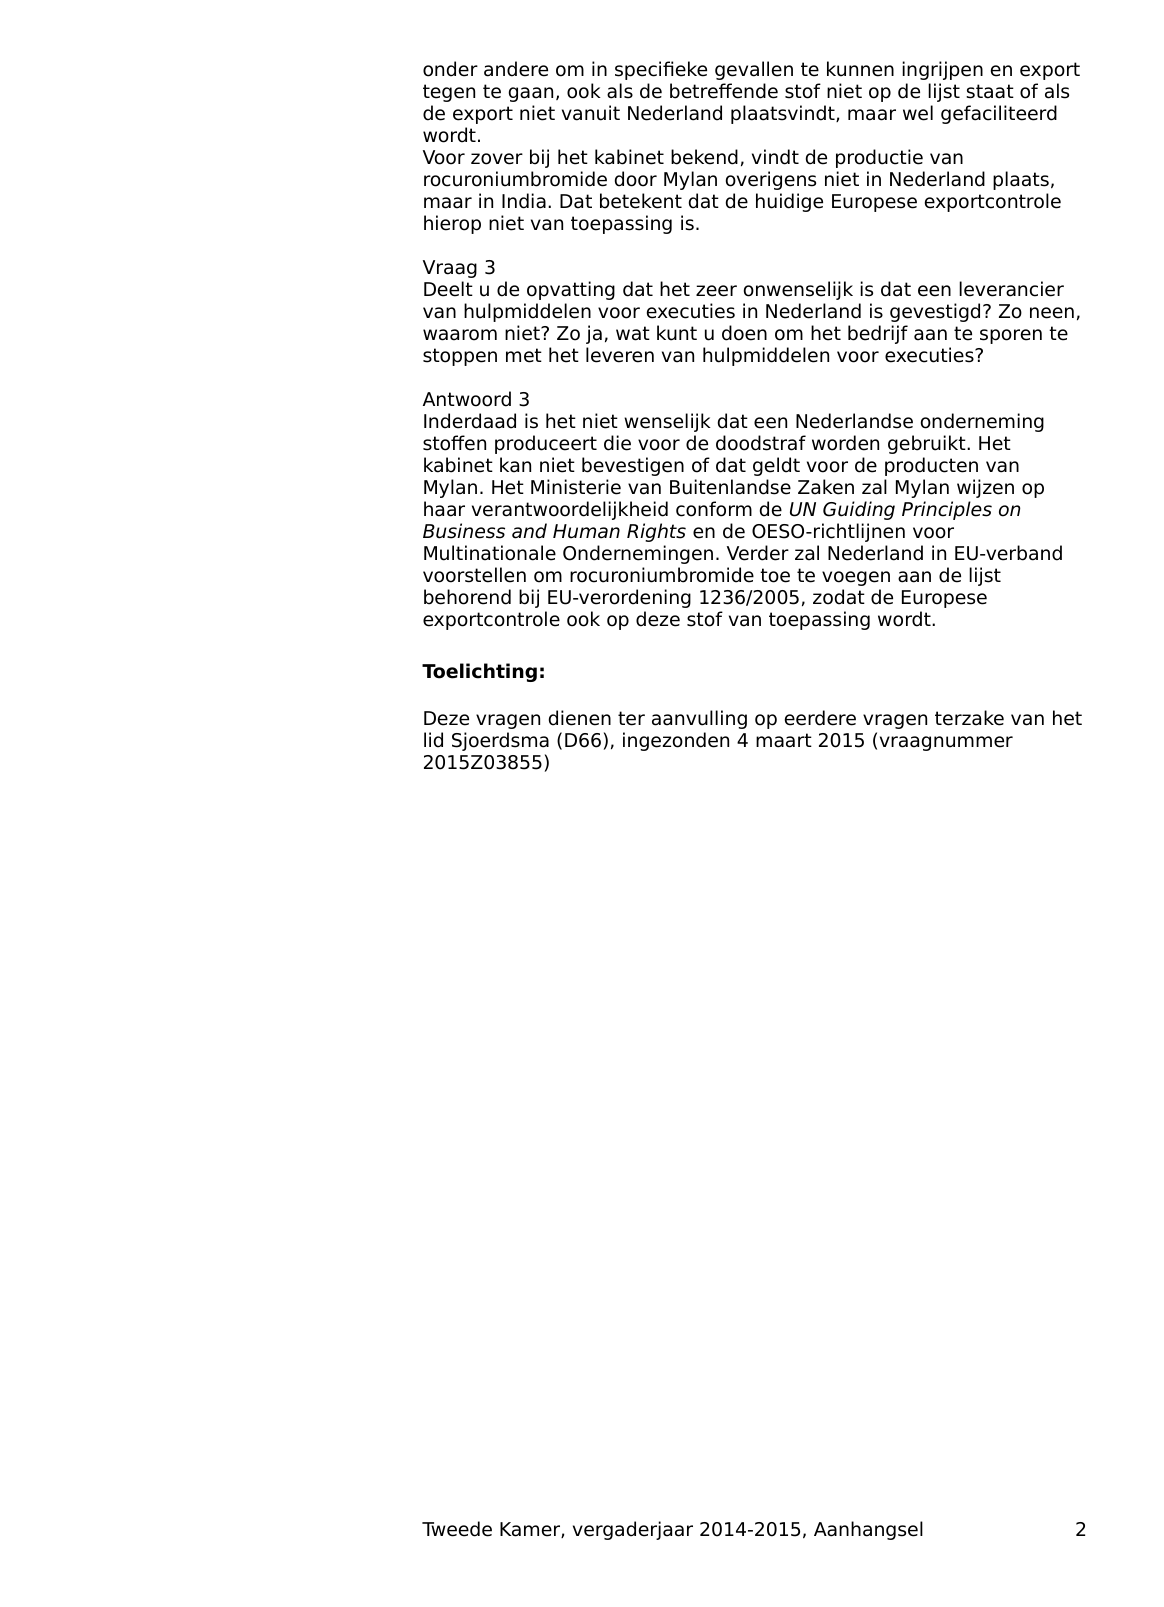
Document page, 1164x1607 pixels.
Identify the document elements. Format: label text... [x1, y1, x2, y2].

subtitle Toelichting: [422, 661, 1087, 683]
text Vraag 3 [422, 257, 1087, 279]
text Deze vragen dienen ter aanvulling op eerdere vragen terzake van het lid Sjoerdsma (D66), ingezonden 4 maart 2015 (vraagnummer 2015Z03855) [422, 708, 1087, 774]
text onder andere om in specifieke gevallen te kunnen ingrijpen en export tegen te gaan, ook als de betreffende stof niet op de lijst staat of als de export niet vanuit Nederland plaatsvindt, maar wel gefaciliteerd wordt. [422, 59, 1087, 147]
text Deelt u de opvatting dat het zeer onwenselijk is dat een leverancier van hulpmiddelen voor executies in Nederland is gevestigd? Zo neen, waarom niet? Zo ja, wat kunt u doen om het bedrijf aan te sporen te stoppen met het leveren van hulpmiddelen voor executies? [422, 279, 1087, 367]
text Inderdaad is het niet wenselijk dat een Nederlandse onderneming stoffen produceert die voor de doodstraf worden gebruikt. Het kabinet kan niet bevestigen of dat geldt voor de producten van Mylan. Het Ministerie van Buitenlandse Zaken zal Mylan wijzen op haar verantwoordelijkheid conform de UN Guiding Principles on Business and Human Rights en de OESO-richtlijnen voor Multinationale Ondernemingen. Verder zal Nederland in EU-verband voorstellen om rocuroniumbromide toe te voegen aan de lijst behorend bij EU-verordening 1236/2005, zodat de Europese exportcontrole ook op deze stof van toepassing wordt. [422, 411, 1087, 631]
text Antwoord 3 [422, 389, 1087, 411]
text Voor zover bij het kabinet bekend, vindt de productie van rocuroniumbromide door Mylan overigens niet in Nederland plaats, maar in India. Dat betekent dat de huidige Europese exportcontrole hierop niet van toepassing is. [422, 147, 1087, 235]
